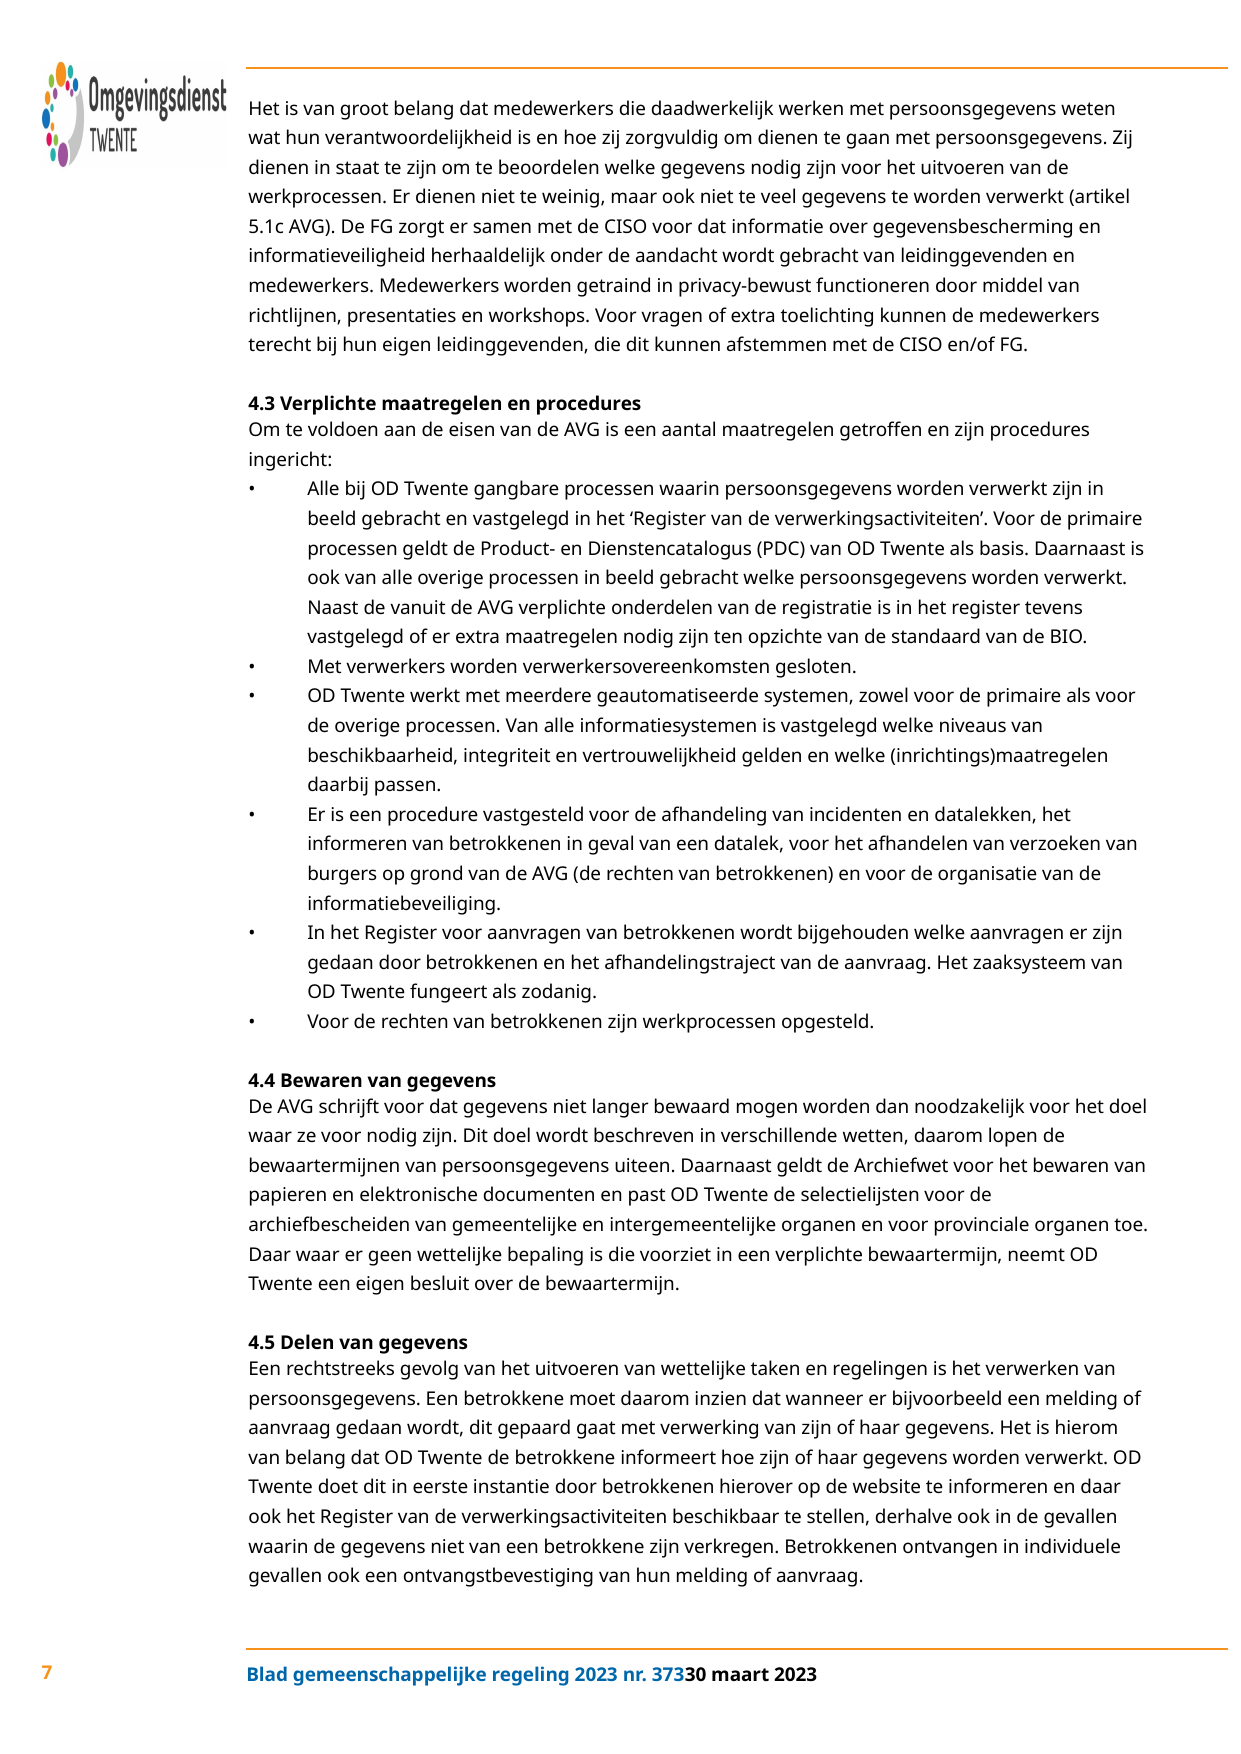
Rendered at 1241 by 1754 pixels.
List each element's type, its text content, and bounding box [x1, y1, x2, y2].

list Alle bij OD Twente gangbare processen waarin persoonsgegevens worden verwerkt zijn in beeld gebracht en vastgelegd in het ‘Register van de verwerkingsactiviteiten’. Voor de primaire processen geldt de Product- en Dienstencatalogus (PDC) van OD Twente als basis. Daarnaast is ook van alle overige processen in beeld gebracht welke persoonsgegevens worden verwerkt. Naast de vanuit de AVG verplichte onderdelen van de registratie is in het register tevens vastgelegd of er extra maatregelen nodig zijn ten opzichte van de standaard van de BIO. [248, 476, 1152, 649]
text Een rechtstreeks gevolg van het uitvoeren van wettelijke taken en regelingen is het verwerken van persoonsgegevens. Een betrokkene moet daarom inzien dat wanneer er bijvoorbeeld een melding of aanvraag gedaan wordt, dit gepaard gaat met verwerking van zijn of haar gegevens. Het is hierom van belang dat OD Twente de betrokkene informeert hoe zijn of haar gegevens worden verwerkt. OD Twente doet dit in eerste instantie door betrokkenen hierover op de website te informeren en daar ook het Register van de verwerkingsactiviteiten beschikbaar te stellen, derhalve ook in de gevallen waarin de gegevens niet van een betrokkene zijn verkregen. Betrokkenen ontvangen in individuele gevallen ook een ontvangstbevestiging van hun melding of aanvraag. [248, 1355, 1152, 1588]
text 4.4 Bewaren van gegevens [248, 1067, 1152, 1093]
text 4.5 Delen van gegevens [248, 1329, 1152, 1355]
list Met verwerkers worden verwerkersovereenkomsten gesloten. [248, 653, 1152, 679]
text Om te voldoen aan de eisen van de AVG is een aantal maatregelen getroffen en zijn procedures ingericht: [248, 416, 1152, 472]
text Het is van groot belang dat medewerkers die daadwerkelijk werken met persoonsgegevens weten wat hun verantwoordelijkheid is en hoe zij zorgvuldig om dienen te gaan met persoonsgegevens. Zij dienen in staat te zijn om te beoordelen welke gegevens nodig zijn voor het uitvoeren van de werkprocessen. Er dienen niet te weinig, maar ook niet te veel gegevens te worden verwerkt (artikel 5.1c AVG). De FG zorgt er samen met de CISO voor dat informatie over gegevensbescherming en informatieveiligheid herhaaldelijk onder de aandacht wordt gebracht van leidinggevenden en medewerkers. Medewerkers worden getraind in privacy-bewust functioneren door middel van richtlijnen, presentaties en workshops. Voor vragen of extra toelichting kunnen de medewerkers terecht bij hun eigen leidinggevenden, die dit kunnen afstemmen met de CISO en/of FG. [248, 95, 1152, 357]
list Voor de rechten van betrokkenen zijn werkprocessen opgesteld. [248, 1008, 1152, 1034]
list OD Twente werkt met meerdere geautomatiseerde systemen, zowel voor de primaire als voor de overige processen. Van alle informatiesystemen is vastgelegd welke niveaus van beschikbaarheid, integriteit en vertrouwelijkheid gelden en welke (inrichtings)maatregelen daarbij passen. [248, 683, 1152, 797]
list In het Register voor aanvragen van betrokkenen wordt bijgehouden welke aanvragen er zijn gedaan door betrokkenen en het afhandelingstraject van de aanvraag. Het zaaksysteem van OD Twente fungeert als zodanig. [248, 919, 1152, 1004]
list Er is een procedure vastgesteld voor de afhandeling van incidenten en datalekken, het informeren van betrokkenen in geval van een datalek, voor het afhandelen van verzoeken van burgers op grond van de AVG (de rechten van betrokkenen) en voor de organisatie van de informatiebeveiliging. [248, 801, 1152, 915]
picture [41, 47, 231, 172]
text 4.3 Verplichte maatregelen en procedures [248, 391, 1152, 416]
text De AVG schrijft voor dat gegevens niet langer bewaard mogen worden dan noodzakelijk voor het doel waar ze voor nodig zijn. Dit doel wordt beschreven in verschillende wetten, daarom lopen de bewaartermijnen van persoonsgegevens uiteen. Daarnaast geldt de Archiefwet voor het bewaren van papieren en elektronische documenten en past OD Twente de selectielijsten voor de archiefbescheiden van gemeentelijke en intergemeentelijke organen en voor provinciale organen toe. Daar waar er geen wettelijke bepaling is die voorziet in een verplichte bewaartermijn, neemt OD Twente een eigen besluit over de bewaartermijn. [248, 1093, 1152, 1296]
